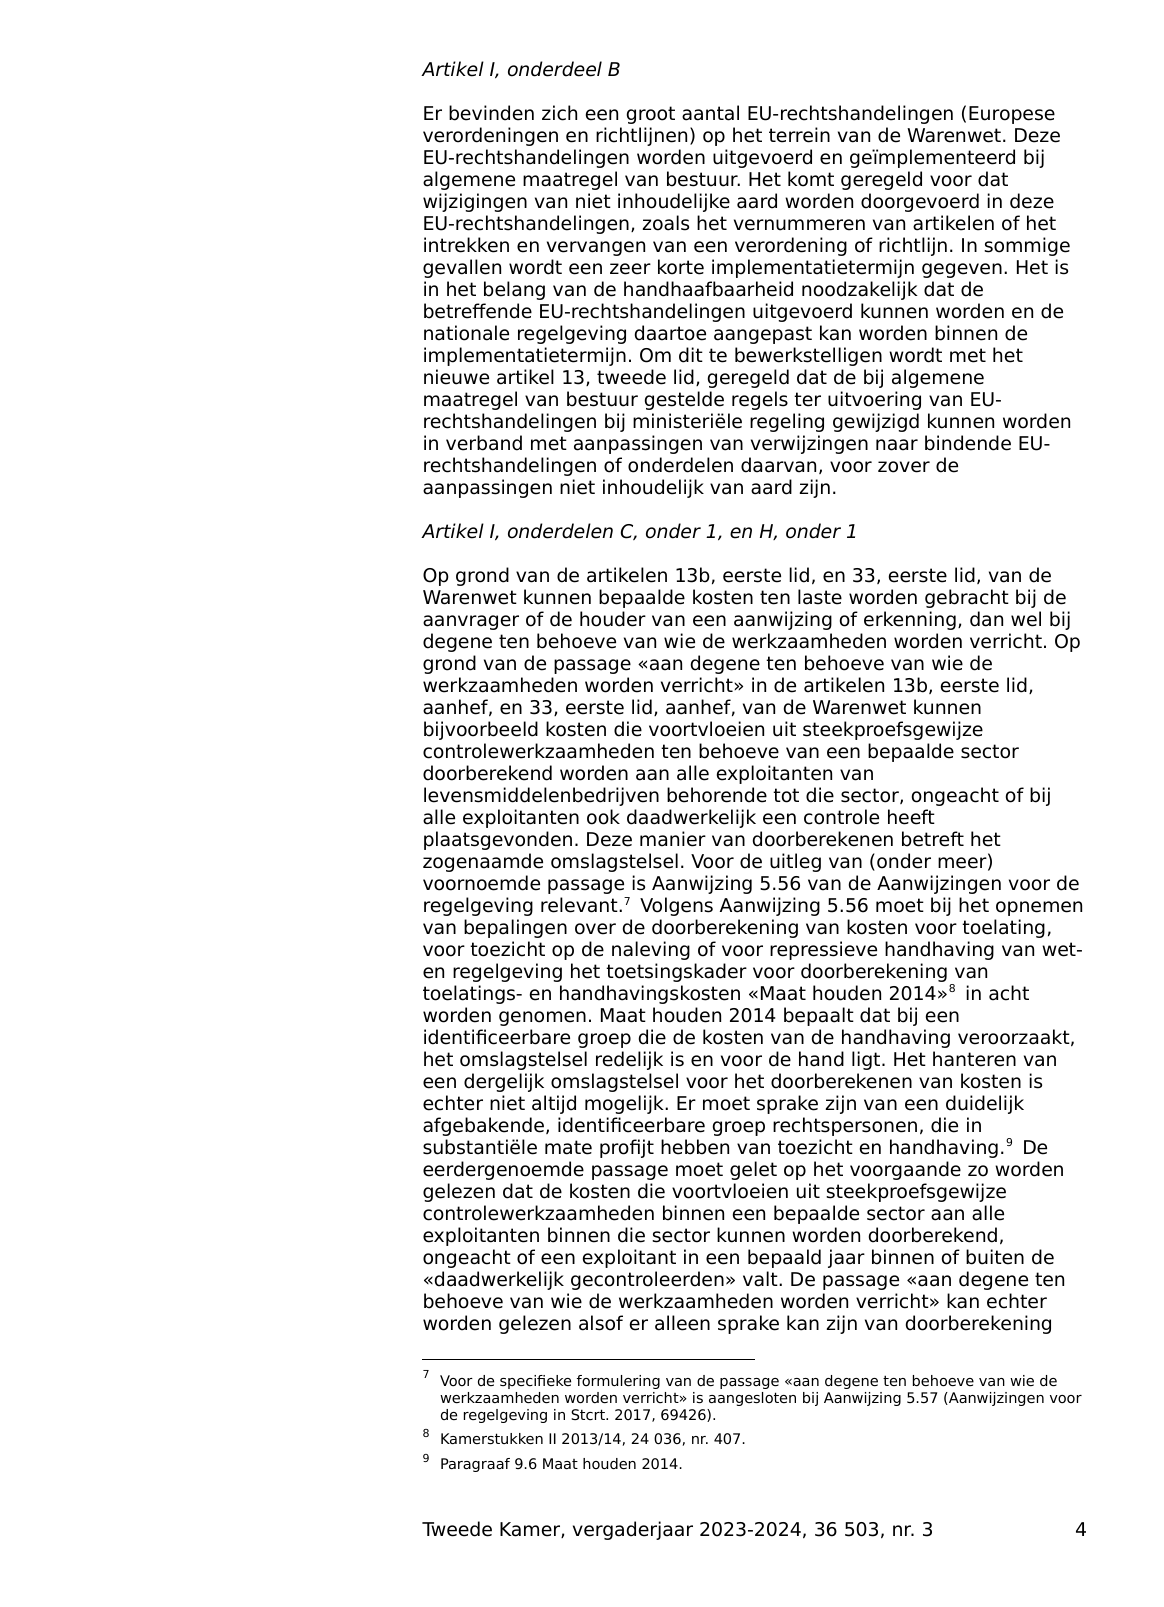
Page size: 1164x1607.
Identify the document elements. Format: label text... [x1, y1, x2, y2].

text Voor de specifieke formulering van de passage «aan degene ten behoeve van wie de werkzaamheden worden verricht» is aangesloten bij Aanwijzing 5.57 (Aanwijzingen voor de regelgeving in Stcrt. 2017, 69426). [422, 1368, 1087, 1424]
text Paragraaf 9.6 Maat houden 2014. [422, 1452, 1087, 1474]
text Op grond van de artikelen 13b, eerste lid, en 33, eerste lid, van de Warenwet kunnen bepaalde kosten ten laste worden gebracht bij de aanvrager of de houder van een aanwijzing of erkenning, dan wel bij degene ten behoeve van wie de werkzaamheden worden verricht. Op grond van de passage «aan degene ten behoeve van wie de werkzaamheden worden verricht» in de artikelen 13b, eerste lid, aanhef, en 33, eerste lid, aanhef, van de Warenwet kunnen bijvoorbeeld kosten die voortvloeien uit steekproefsgewijze controlewerkzaamheden ten behoeve van een bepaalde sector doorberekend worden aan alle exploitanten van levensmiddelenbedrijven behorende tot die sector, ongeacht of bij alle exploitanten ook daadwerkelijk een controle heeft plaatsgevonden. Deze manier van doorberekenen betreft het zogenaamde omslagstelsel. Voor de uitleg van (onder meer) voornoemde passage is Aanwijzing 5.56 van de Aanwijzingen voor de regelgeving relevant. Volgens Aanwijzing 5.56 moet bij het opnemen van bepalingen over de doorberekening van kosten voor toelating, voor toezicht op de naleving of voor repressieve handhaving van wet- en regelgeving het toetsingskader voor doorberekening van toelatings- en handhavingskosten «Maat houden 2014» in acht worden genomen. Maat houden 2014 bepaalt dat bij een identificeerbare groep die de kosten van de handhaving veroorzaakt, het omslagstelsel redelijk is en voor de hand ligt. Het hanteren van een dergelijk omslagstelsel voor het doorberekenen van kosten is echter niet altijd mogelijk. Er moet sprake zijn van een duidelijk afgebakende, identificeerbare groep rechtspersonen, die in substantiële mate profijt hebben van toezicht en handhaving. De eerdergenoemde passage moet gelet op het voorgaande zo worden gelezen dat de kosten die voortvloeien uit steekproefsgewijze controlewerkzaamheden binnen een bepaalde sector aan alle exploitanten binnen die sector kunnen worden doorberekend, ongeacht of een exploitant in een bepaald jaar binnen of buiten de «daadwerkelijk gecontroleerden» valt. De passage «aan degene ten behoeve van wie de werkzaamheden worden verricht» kan echter worden gelezen alsof er alleen sprake kan zijn van doorberekening [422, 565, 1087, 1334]
text Kamerstukken II 2013/14, 24 036, nr. 407. [422, 1427, 1087, 1449]
text Er bevinden zich een groot aantal EU-rechtshandelingen (Europese verordeningen en richtlijnen) op het terrein van de Warenwet. Deze EU-rechtshandelingen worden uitgevoerd en geïmplementeerd bij algemene maatregel van bestuur. Het komt geregeld voor dat wijzigingen van niet inhoudelijke aard worden doorgevoerd in deze EU-rechtshandelingen, zoals het vernummeren van artikelen of het intrekken en vervangen van een verordening of richtlijn. In sommige gevallen wordt een zeer korte implementatietermijn gegeven. Het is in het belang van de handhaafbaarheid noodzakelijk dat de betreffende EU-rechtshandelingen uitgevoerd kunnen worden en de nationale regelgeving daartoe aangepast kan worden binnen de implementatietermijn. Om dit te bewerkstelligen wordt met het nieuwe artikel 13, tweede lid, geregeld dat de bij algemene maatregel van bestuur gestelde regels ter uitvoering van EU-rechtshandelingen bij ministeriële regeling gewijzigd kunnen worden in verband met aanpassingen van verwijzingen naar bindende EU-rechtshandelingen of onderdelen daarvan, voor zover de aanpassingen niet inhoudelijk van aard zijn. [422, 103, 1087, 499]
subtitle Artikel I, onderdeel B [422, 59, 1087, 81]
subtitle Artikel I, onderdelen C, onder 1, en H, onder 1 [422, 521, 1087, 543]
